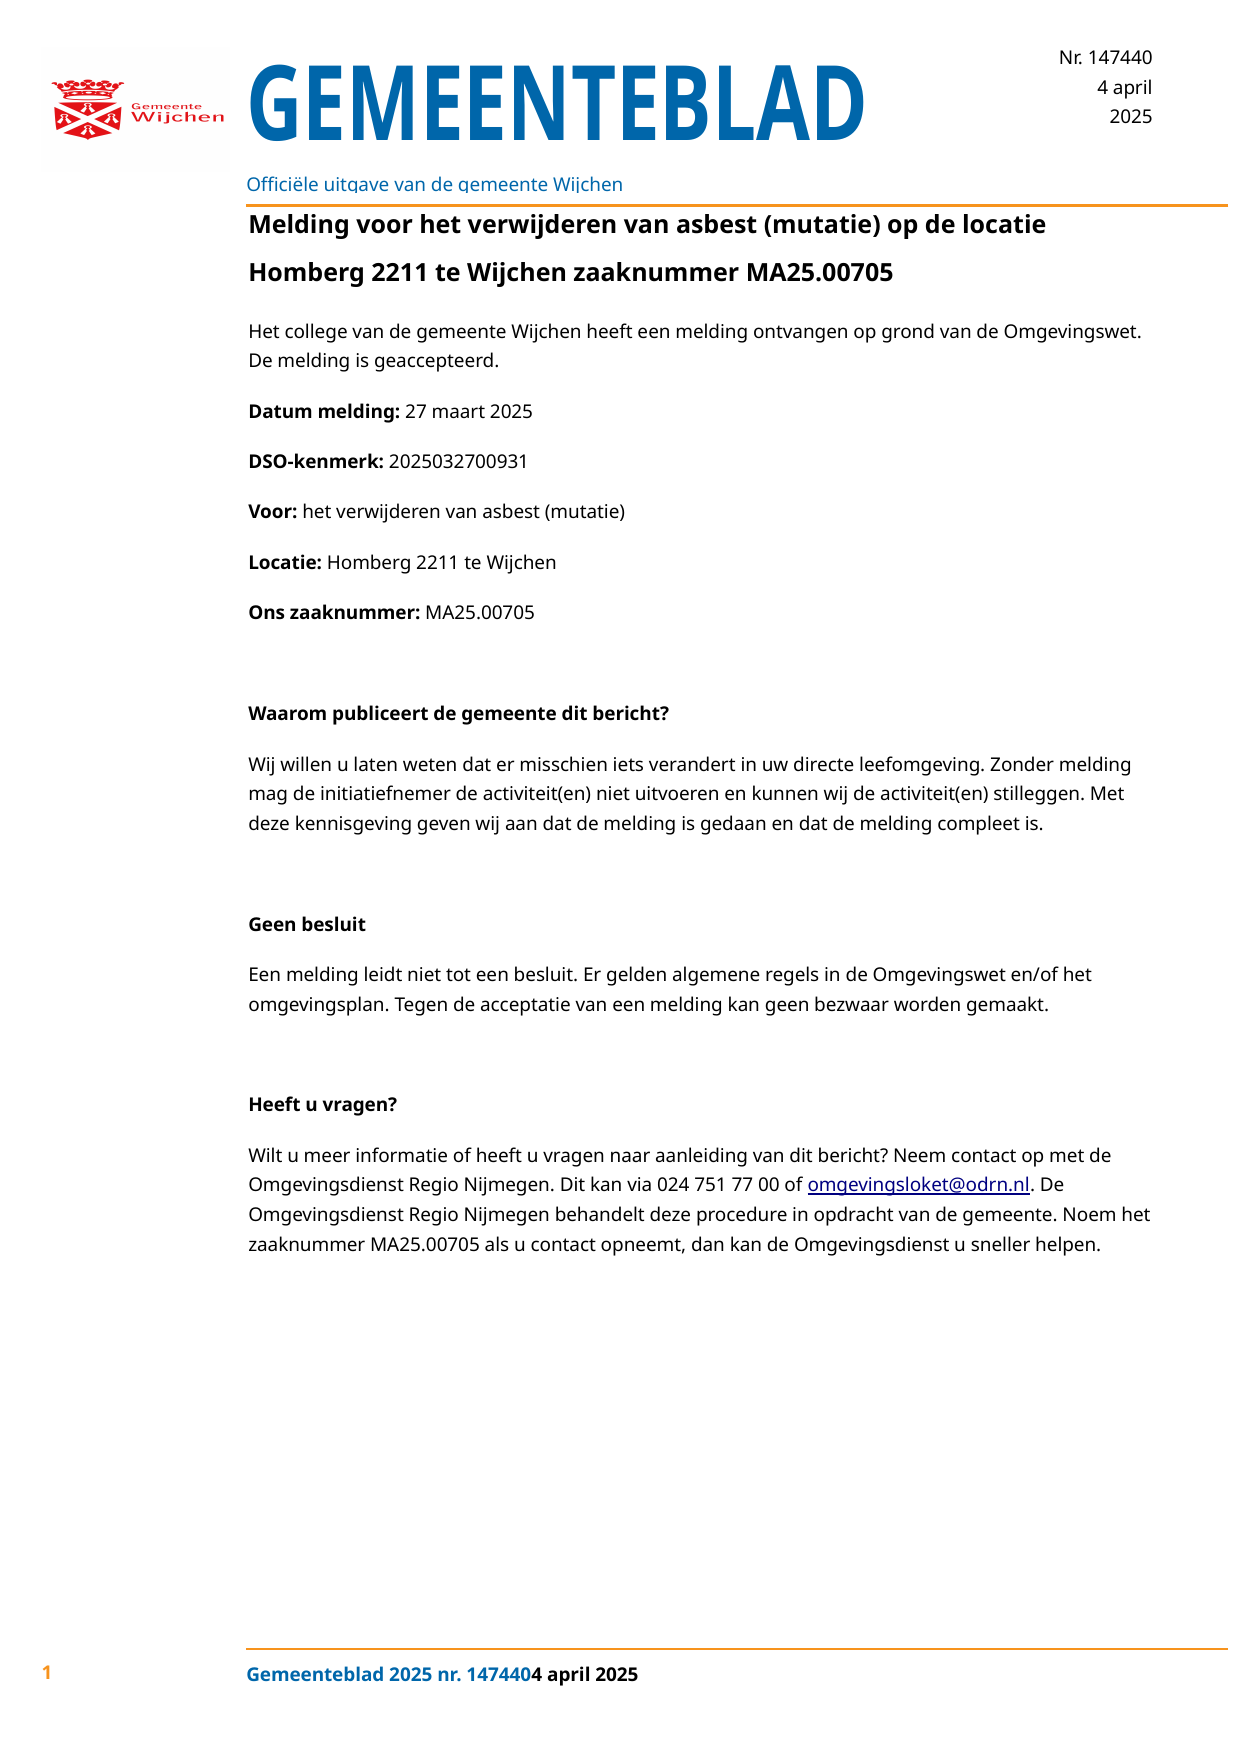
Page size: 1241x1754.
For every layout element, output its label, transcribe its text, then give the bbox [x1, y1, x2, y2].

text Wilt u meer informatie of heeft u vragen naar aanleiding van dit bericht? Neem contact op met de Omgevingsdienst Regio Nijmegen. Dit kan via 024 751 77 00 of omgevingsloket@odrn.nl. De Omgevingsdienst Regio Nijmegen behandelt deze procedure in opdracht van de gemeente. Noem het zaaknummer MA25.00705 als u contact opneemt, dan kan de Omgevingsdienst u sneller helpen. [248, 1142, 1152, 1257]
text Datum melding: 27 maart 2025 [248, 398, 1152, 424]
picture [41, 47, 231, 172]
text Melding voor het verwijderen van asbest (mutatie) op de locatie Homberg 2211 te Wijchen zaaknummer MA25.00705 [248, 207, 1152, 288]
text Het college van de gemeente Wijchen heeft een melding ontvangen op grond van de Omgevingswet. De melding is geaccepteerd. [248, 318, 1152, 373]
text Geen besluit [248, 911, 1152, 937]
text Voor: het verwijderen van asbest (mutatie) [248, 499, 1152, 524]
text DSO-kenmerk: 2025032700931 [248, 448, 1152, 474]
text Heeft u vragen? [248, 1092, 1152, 1117]
text Waarom publiceert de gemeente dit bericht? [248, 700, 1152, 726]
text Wij willen u laten weten dat er misschien iets verandert in uw directe leefomgeving. Zonder melding mag de initiatiefnemer de activiteit(en) niet uitvoeren en kunnen wij de activiteit(en) stilleggen. Met deze kennisgeving geven wij aan dat de melding is gedaan en dat de melding compleet is. [248, 751, 1152, 836]
text Een melding leidt niet tot een besluit. Er gelden algemene regels in de Omgevingswet en/of het omgevingsplan. Tegen de acceptatie van een melding kan geen bezwaar worden gemaakt. [248, 961, 1152, 1017]
text Locatie: Homberg 2211 te Wijchen [248, 549, 1152, 575]
text Ons zaaknummer: MA25.00705 [248, 599, 1152, 625]
